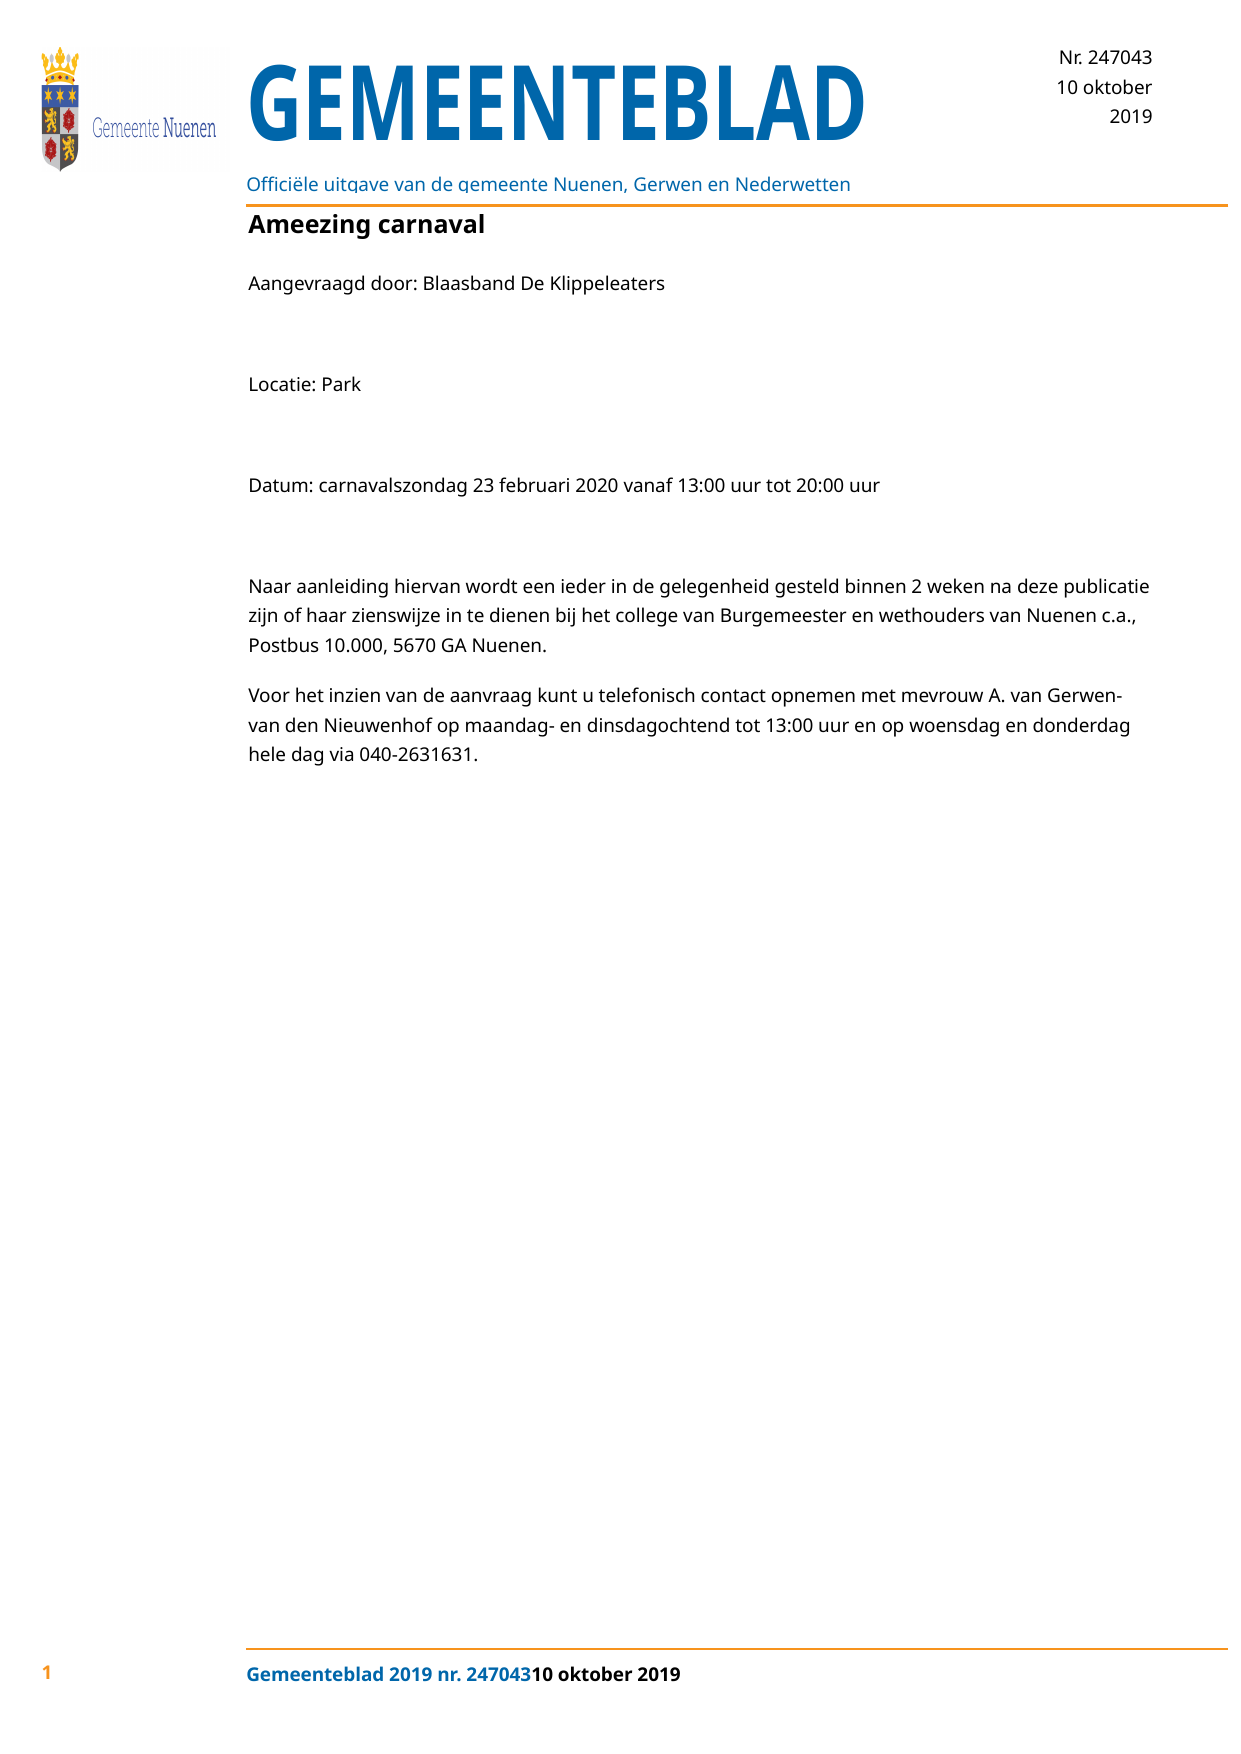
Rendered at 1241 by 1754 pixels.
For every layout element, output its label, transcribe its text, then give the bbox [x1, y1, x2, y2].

text Aangevraagd door: Blaasband De Klippeleaters [248, 270, 1152, 296]
text Voor het inzien van de aanvraag kunt u telefonisch contact opnemen met mevrouw A. van Gerwen-van den Nieuwenhof op maandag- en dinsdagochtend tot 13:00 uur en op woensdag en donderdag hele dag via 040-2631631. [248, 682, 1152, 767]
text Locatie: Park [248, 371, 1152, 397]
text Datum: carnavalszondag 23 februari 2020 vanaf 13:00 uur tot 20:00 uur [248, 472, 1152, 498]
picture [41, 47, 231, 172]
text Naar aanleiding hiervan wordt een ieder in de gelegenheid gesteld binnen 2 weken na deze publicatie zijn of haar zienswijze in te dienen bij het college van Burgemeester en wethouders van Nuenen c.a., Postbus 10.000, 5670 GA Nuenen. [248, 573, 1152, 658]
text Ameezing carnaval [248, 207, 1152, 241]
